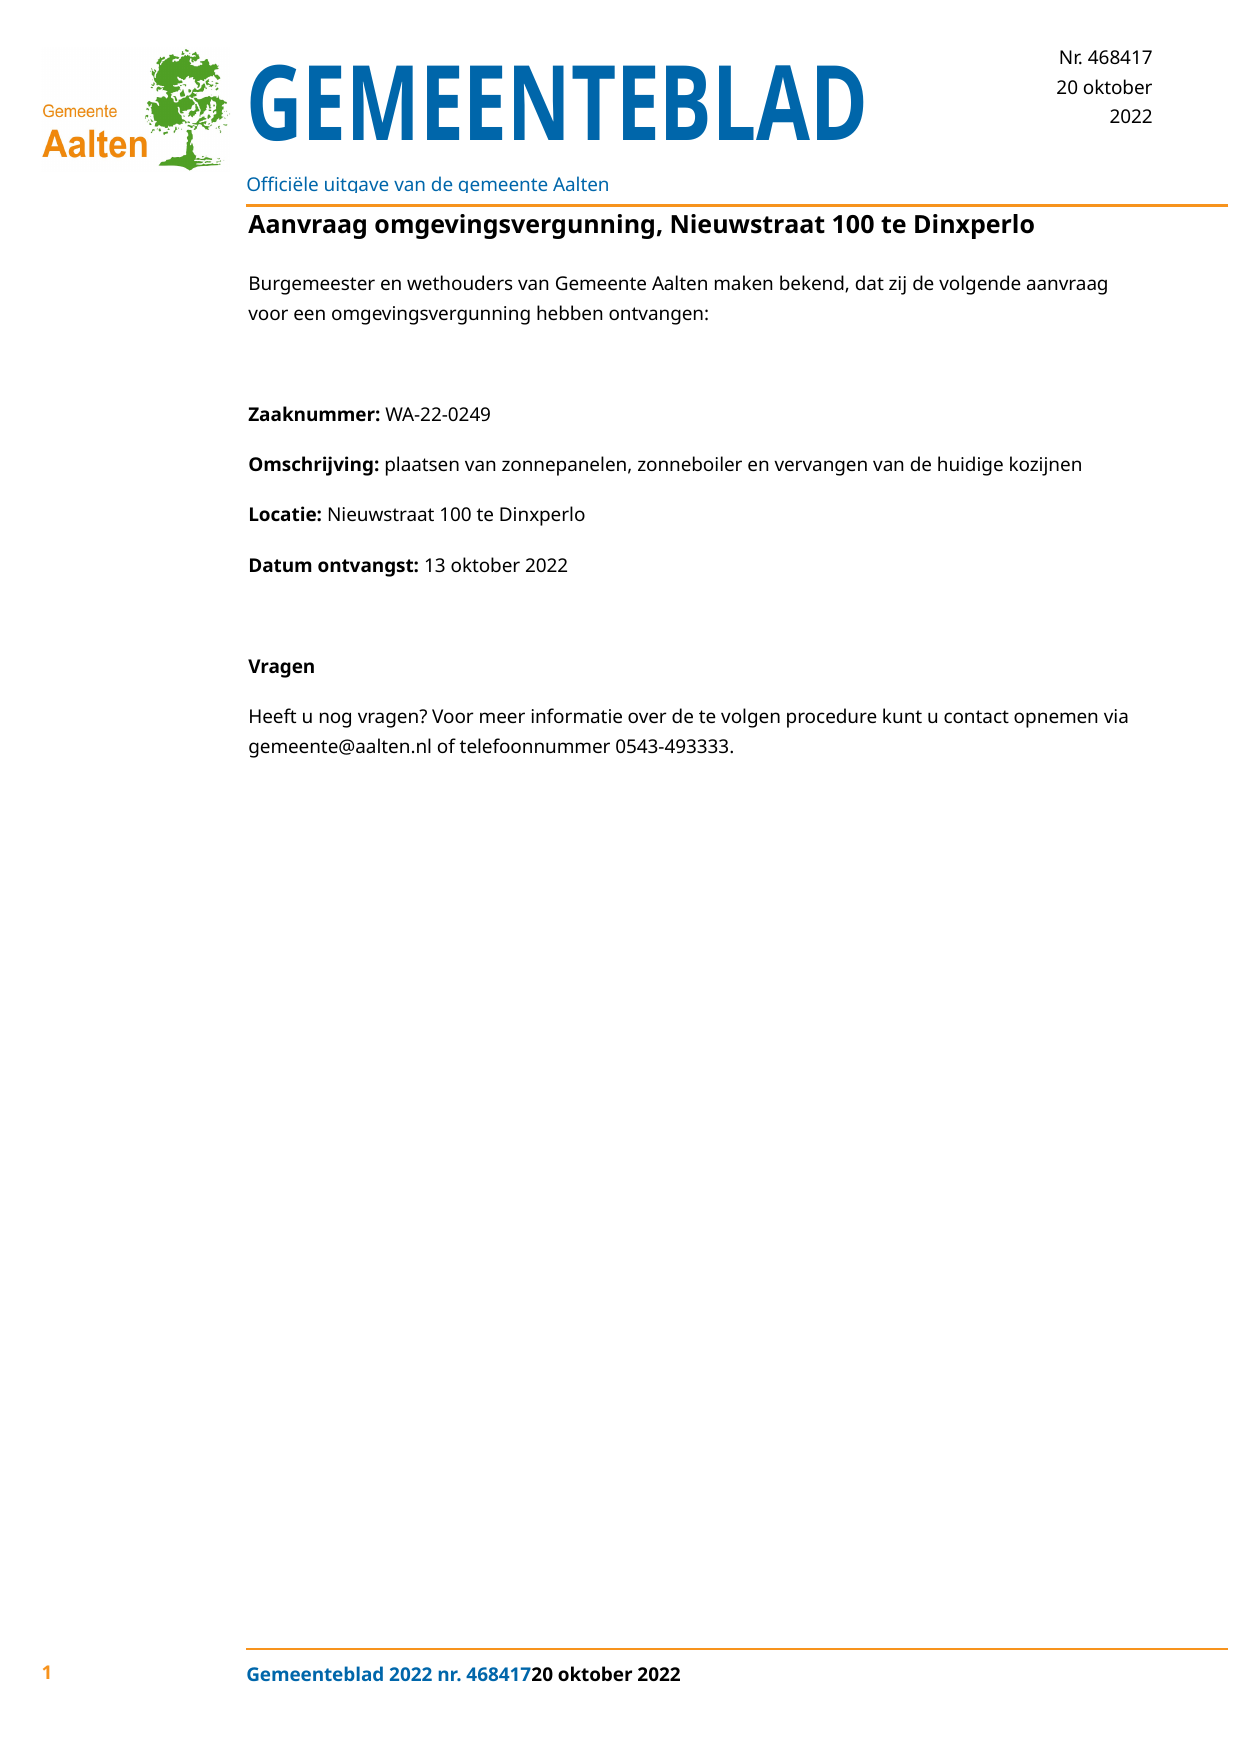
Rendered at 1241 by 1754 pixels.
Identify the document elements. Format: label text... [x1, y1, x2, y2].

text Burgemeester en wethouders van Gemeente Aalten maken bekend, dat zij de volgende aanvraag voor een omgevingsvergunning hebben ontvangen: [248, 270, 1152, 326]
text Vragen [248, 653, 1152, 678]
text Aanvraag omgevingsvergunning, Nieuwstraat 100 te Dinxperlo [248, 207, 1152, 241]
text Heeft u nog vragen? Voor meer informatie over de te volgen procedure kunt u contact opnemen via gemeente@aalten.nl of telefoonnummer 0543-493333. [248, 703, 1152, 758]
text Omschrijving: plaatsen van zonnepanelen, zonneboiler en vervangen van de huidige kozijnen [248, 451, 1152, 477]
text Zaaknummer: WA-22-0249 [248, 401, 1152, 426]
picture [41, 47, 231, 172]
text Locatie: Nieuwstraat 100 te Dinxperlo [248, 502, 1152, 527]
text Datum ontvangst: 13 oktober 2022 [248, 552, 1152, 578]
